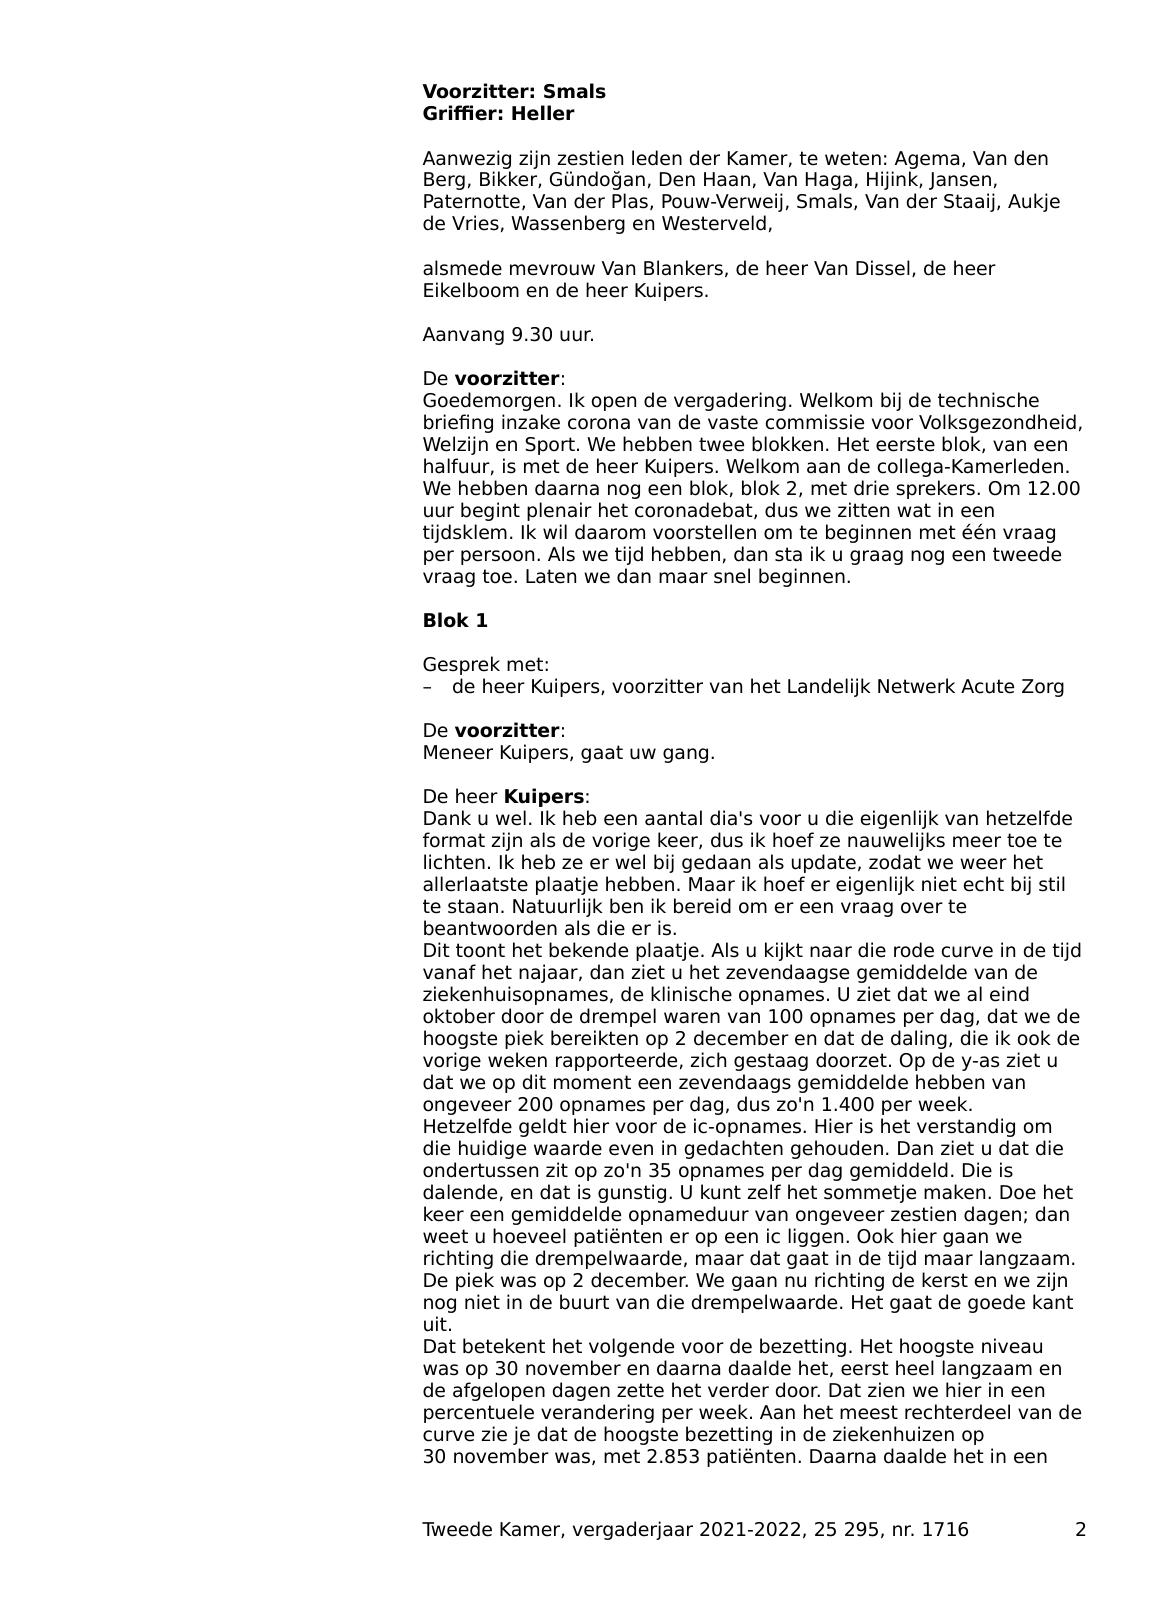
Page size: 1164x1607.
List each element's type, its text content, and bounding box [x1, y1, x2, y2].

text De heer Kuipers: [422, 786, 1087, 808]
text Dank u wel. Ik heb een aantal dia's voor u die eigenlijk van hetzelfde format zijn als de vorige keer, dus ik hoef ze nauwelijks meer toe te lichten. Ik heb ze er wel bij gedaan als update, zodat we weer het allerlaatste plaatje hebben. Maar ik hoef er eigenlijk niet echt bij stil te staan. Natuurlijk ben ik bereid om er een vraag over te beantwoorden als die er is. [422, 808, 1087, 940]
text Hetzelfde geldt hier voor de ic-opnames. Hier is het verstandig om die huidige waarde even in gedachten gehouden. Dan ziet u dat die ondertussen zit op zo'n 35 opnames per dag gemiddeld. Die is dalende, en dat is gunstig. U kunt zelf het sommetje maken. Doe het keer een gemiddelde opnameduur van ongeveer zestien dagen; dan weet u hoeveel patiënten er op een ic liggen. Ook hier gaan we richting die drempelwaarde, maar dat gaat in de tijd maar langzaam. De piek was op 2 december. We gaan nu richting de kerst en we zijn nog niet in de buurt van die drempelwaarde. Het gaat de goede kant uit. [422, 1116, 1087, 1336]
text alsmede mevrouw Van Blankers, de heer Van Dissel, de heer Eikelboom en de heer Kuipers. [422, 257, 1087, 301]
text – de heer Kuipers, voorzitter van het Landelijk Netwerk Acute Zorg [422, 676, 1087, 698]
text Aanwezig zijn zestien leden der Kamer, te weten: Agema, Van den Berg, Bikker, Gündoğan, Den Haan, Van Haga, Hijink, Jansen, Paternotte, Van der Plas, Pouw-Verweij, Smals, Van der Staaij, Aukje de Vries, Wassenberg en Westerveld, [422, 147, 1087, 235]
text Meneer Kuipers, gaat uw gang. [422, 742, 1087, 764]
subtitle Blok 1 [422, 610, 1087, 632]
text Voorzitter: Smals [422, 81, 1087, 103]
text Goedemorgen. Ik open de vergadering. Welkom bij de technische briefing inzake corona van de vaste commissie voor Volksgezondheid, Welzijn en Sport. We hebben twee blokken. Het eerste blok, van een halfuur, is met de heer Kuipers. Welkom aan de collega-Kamerleden. We hebben daarna nog een blok, blok 2, met drie sprekers. Om 12.00 uur begint plenair het coronadebat, dus we zitten wat in een tijdsklem. Ik wil daarom voorstellen om te beginnen met één vraag per persoon. Als we tijd hebben, dan sta ik u graag nog een tweede vraag toe. Laten we dan maar snel beginnen. [422, 390, 1087, 588]
text Griffier: Heller [422, 103, 1087, 125]
text Aanvang 9.30 uur. [422, 324, 1087, 346]
text Dat betekent het volgende voor de bezetting. Het hoogste niveau was op 30 november en daarna daalde het, eerst heel langzaam en de afgelopen dagen zette het verder door. Dat zien we hier in een percentuele verandering per week. Aan het meest rechterdeel van de curve zie je dat de hoogste bezetting in de ziekenhuizen op 30 november was, met 2.853 patiënten. Daarna daalde het in een [422, 1336, 1087, 1468]
text Gesprek met: [422, 654, 1087, 676]
text De voorzitter: [422, 720, 1087, 742]
text Dit toont het bekende plaatje. Als u kijkt naar die rode curve in de tijd vanaf het najaar, dan ziet u het zevendaagse gemiddelde van de ziekenhuisopnames, de klinische opnames. U ziet dat we al eind oktober door de drempel waren van 100 opnames per dag, dat we de hoogste piek bereikten op 2 december en dat de daling, die ik ook de vorige weken rapporteerde, zich gestaag doorzet. Op de y-as ziet u dat we op dit moment een zevendaags gemiddelde hebben van ongeveer 200 opnames per dag, dus zo'n 1.400 per week. [422, 940, 1087, 1116]
text De voorzitter: [422, 368, 1087, 390]
